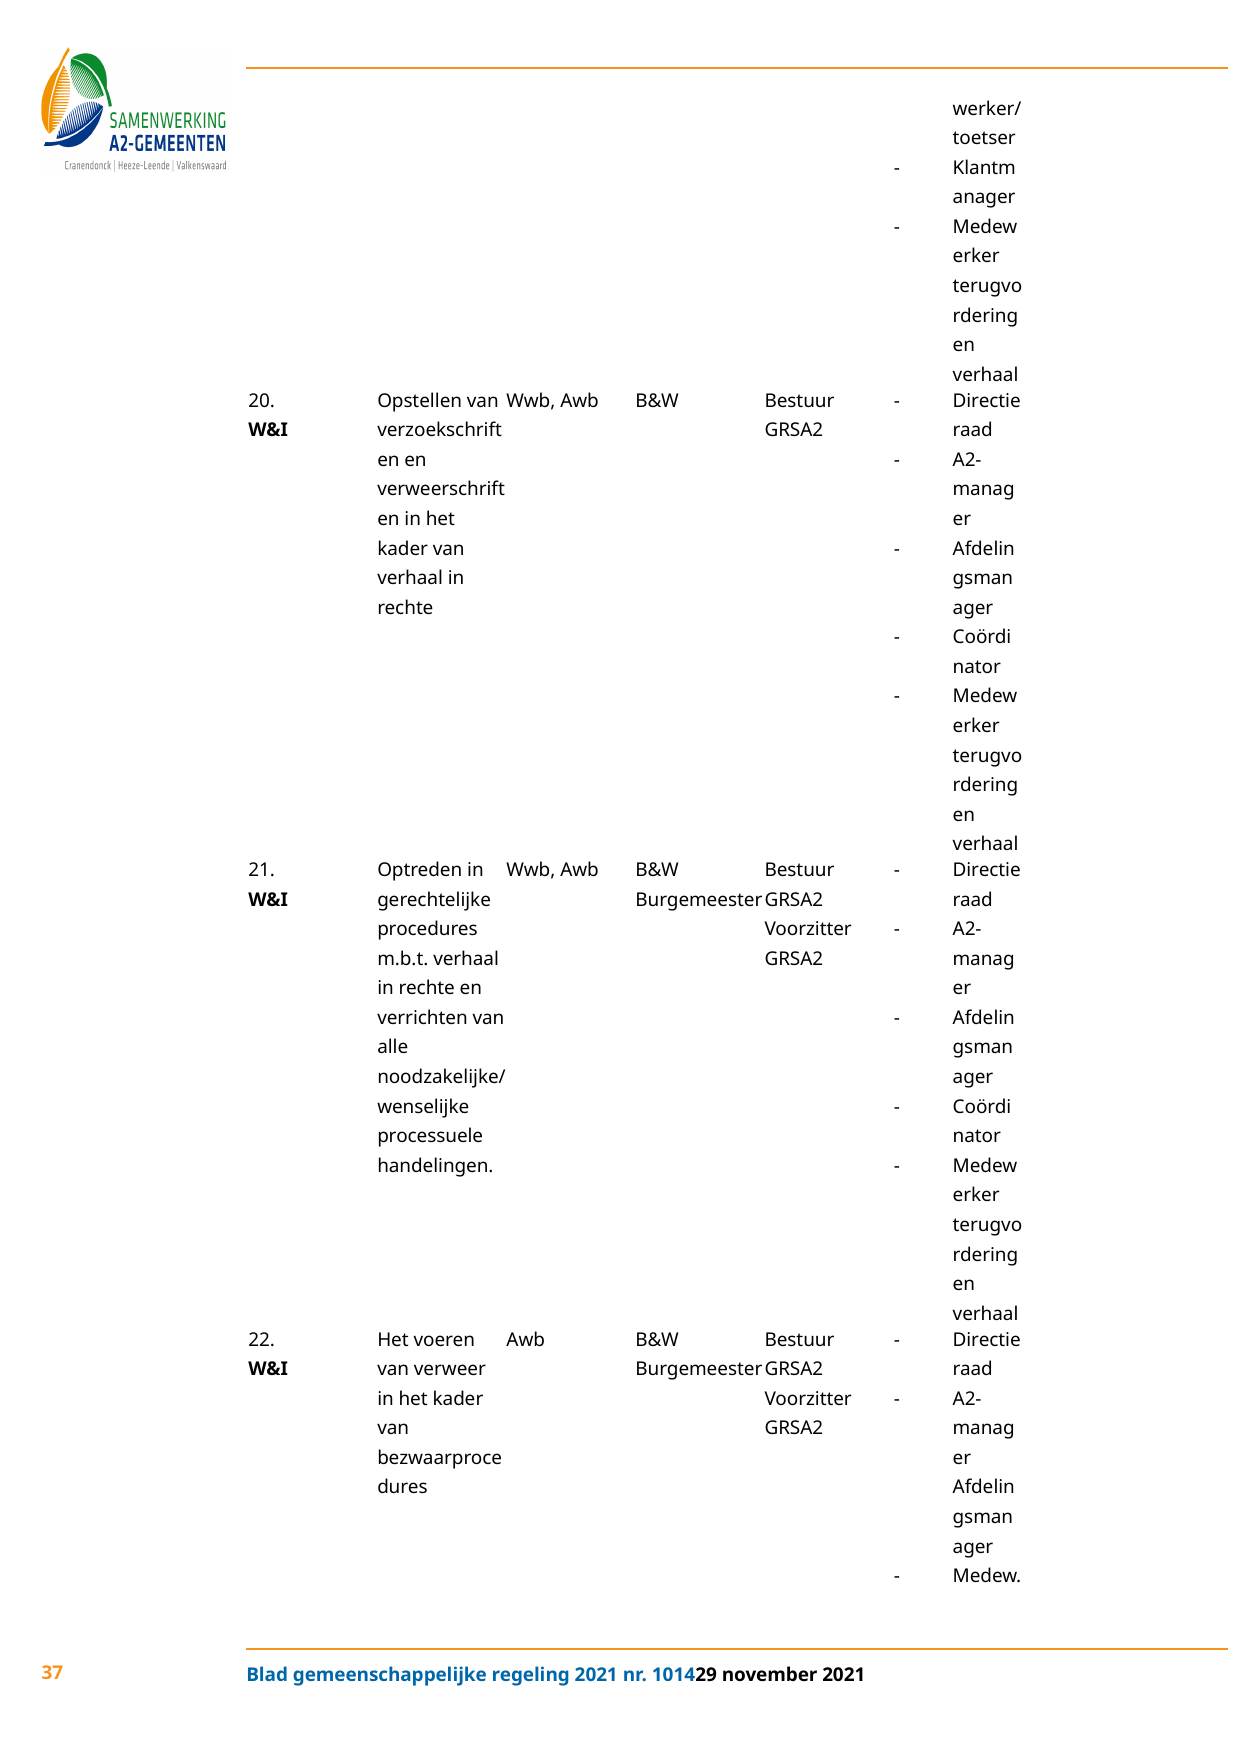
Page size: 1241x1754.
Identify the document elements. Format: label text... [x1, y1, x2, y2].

table_cell [1023, 856, 1152, 1326]
table_cell B&W Burgemeester [635, 1326, 764, 1588]
table_cell Bestuur GRSA2 Voorzitter GRSA2 [764, 1326, 893, 1588]
table_cell Optreden in gerechtelijke procedures m.b.t. verhaal in rechte en verrichten van alle noodzakelijke/wenselijke processuele handelingen. [377, 856, 506, 1326]
table_cell [377, 95, 506, 387]
table_cell [1023, 95, 1152, 387]
table_cell B&W Burgemeester [635, 856, 764, 1326]
table_cell 21. W&I [248, 856, 377, 1326]
table_cell Het voeren van verweer in het kader van bezwaarprocedures [377, 1326, 506, 1588]
table_cell Bestuur GRSA2 Voorzitter GRSA2 [764, 856, 893, 1326]
table_cell [1023, 1326, 1152, 1588]
table_cell Awb [506, 1326, 635, 1588]
table_cell 20. W&I [248, 387, 377, 856]
table_cell [1023, 387, 1152, 856]
table_cell Wwb, Awb [506, 856, 635, 1326]
picture [41, 47, 231, 172]
table_cell Wwb, Awb [506, 387, 635, 856]
table_cell [248, 95, 377, 387]
table_cell [506, 95, 635, 387]
table_cell [635, 95, 764, 387]
table_cell Directieraad A2-manager Afdelingsmanager Coördinator Medewerker terugvordering en verhaal [894, 387, 1022, 856]
table_cell Opstellen van verzoekschriften en verweerschriften in het kader van verhaal in rechte [377, 387, 506, 856]
table_cell [764, 95, 893, 387]
table_cell werker/toetser Klantmanager Medewerker terugvordering en verhaal [894, 95, 1022, 387]
table_cell Directieraad A2-manager Afdelingsmanager Medew. [894, 1326, 1022, 1588]
table_cell B&W [635, 387, 764, 856]
table_cell 22. W&I [248, 1326, 377, 1588]
table_cell Directieraad A2-manager Afdelingsmanager Coördinator Medewerker terugvordering en verhaal [894, 856, 1022, 1326]
table_cell Bestuur GRSA2 [764, 387, 893, 856]
